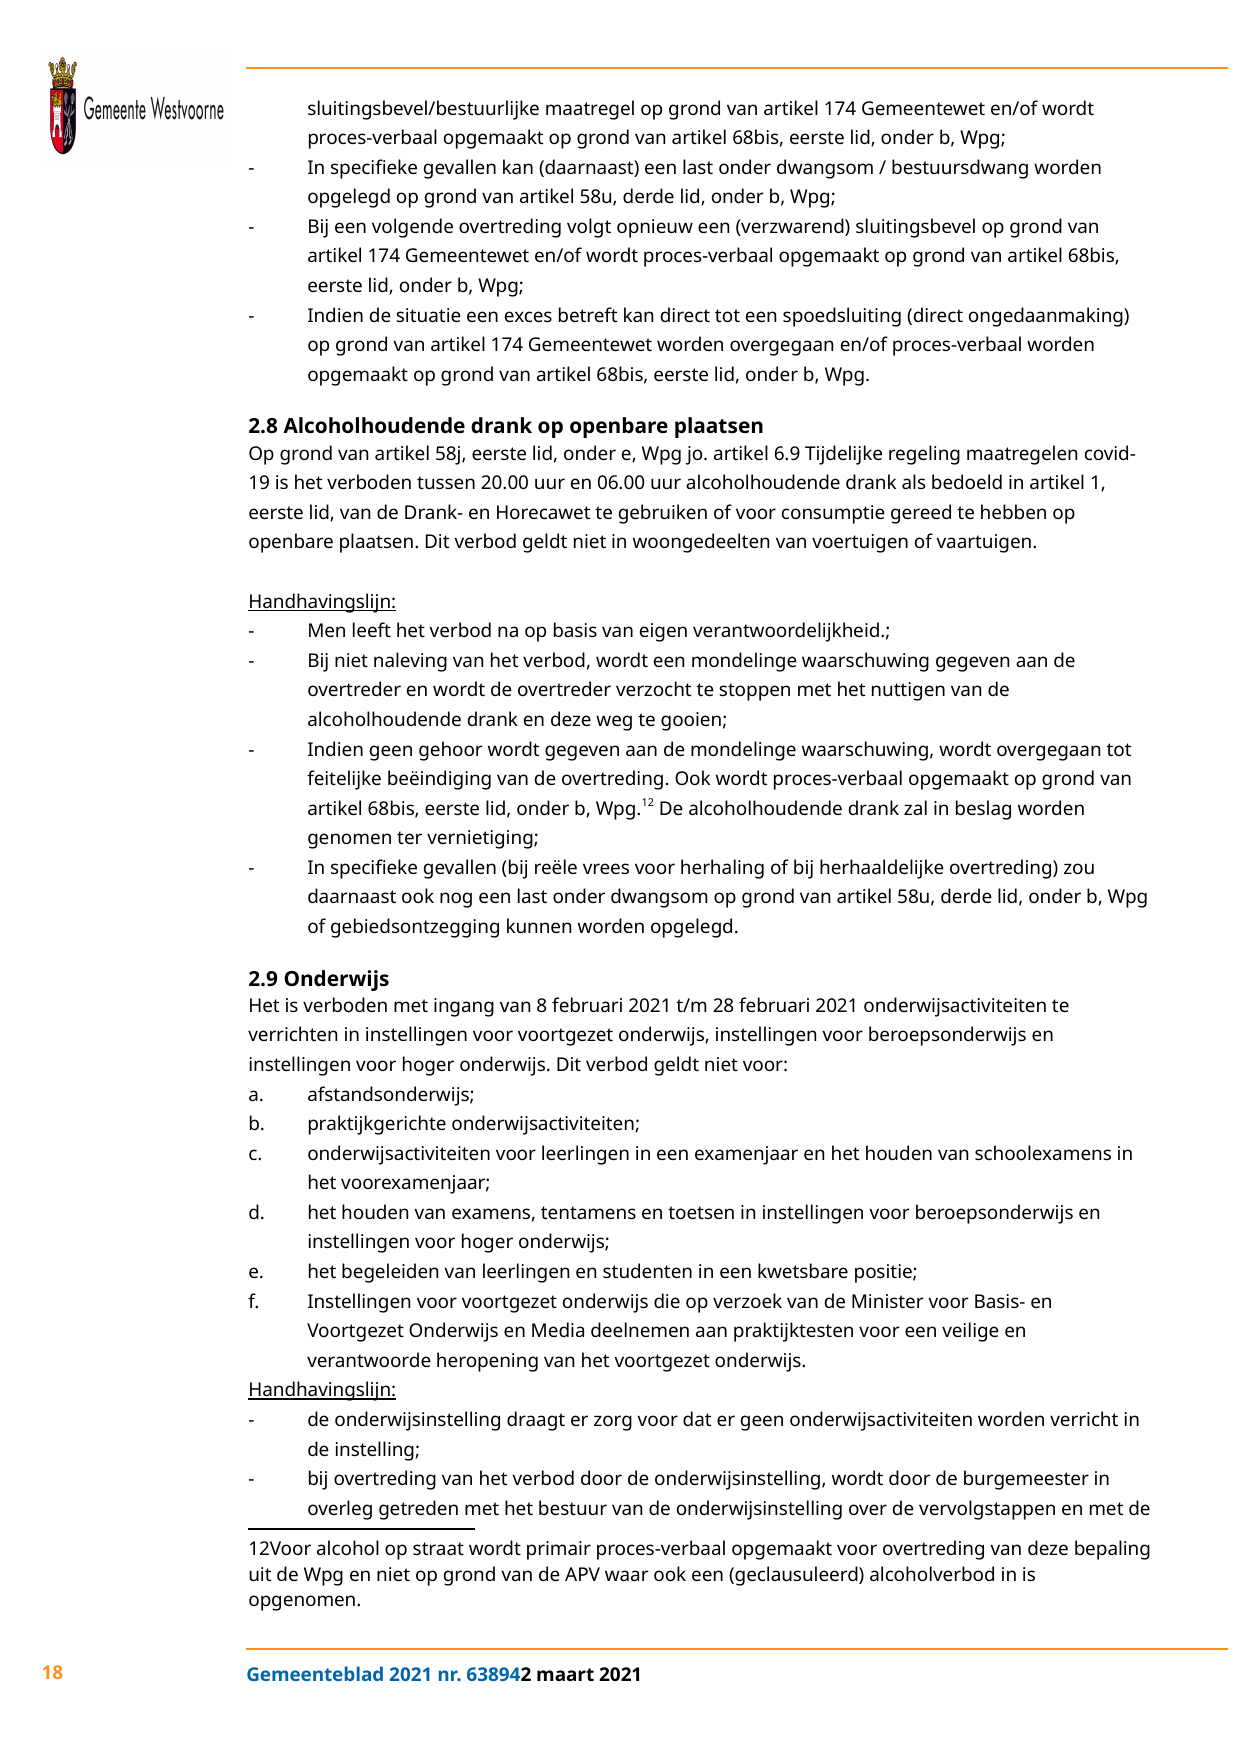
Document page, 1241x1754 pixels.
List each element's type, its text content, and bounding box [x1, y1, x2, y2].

list praktijkgerichte onderwijsactiviteiten; [248, 1110, 1152, 1136]
list Bij een volgende overtreding volgt opnieuw een (verzwarend) sluitingsbevel op grond van artikel 174 Gemeentewet en/of wordt proces-verbaal opgemaakt op grond van artikel 68bis, eerste lid, onder b, Wpg; [248, 213, 1152, 298]
list In specifieke gevallen kan (daarnaast) een last onder dwangsom / bestuursdwang worden opgelegd op grond van artikel 58u, derde lid, onder b, Wpg; [248, 154, 1152, 209]
text Handhavingslijn: [248, 1377, 1152, 1402]
list Instellingen voor voortgezet onderwijs die op verzoek van de Minister voor Basis- en Voortgezet Onderwijs en Media deelnemen aan praktijktesten voor een veilige en verantwoorde heropening van het voortgezet onderwijs. [248, 1288, 1152, 1373]
list Men leeft het verbod na op basis van eigen verantwoordelijkheid.; [248, 617, 1152, 643]
list de onderwijsinstelling draagt er zorg voor dat er geen onderwijsactiviteiten worden verricht in de instelling; [248, 1406, 1152, 1462]
text 2.8 Alcoholhoudende drank op openbare plaatsen [248, 411, 1152, 440]
list Bij niet naleving van het verbod, wordt een mondelinge waarschuwing gegeven aan de overtreder en wordt de overtreder verzocht te stoppen met het nuttigen van de alcoholhoudende drank en deze weg te gooien; [248, 647, 1152, 732]
list onderwijsactiviteiten voor leerlingen in een examenjaar en het houden van schoolexamens in het voorexamenjaar; [248, 1140, 1152, 1195]
list bij overtreding van het verbod door de onderwijsinstelling, wordt door de burgemeester in overleg getreden met het bestuur van de onderwijsinstelling over de vervolgstappen en met de [248, 1465, 1152, 1521]
picture [41, 47, 231, 172]
text 2.9 Onderwijs [248, 964, 1152, 992]
text Op grond van artikel 58j, eerste lid, onder e, Wpg jo. artikel 6.9 Tijdelijke regeling maatregelen covid-19 is het verboden tussen 20.00 uur en 06.00 uur alcoholhoudende drank als bedoeld in artikel 1, eerste lid, van de Drank- en Horecawet te gebruiken of voor consumptie gereed te hebben op openbare plaatsen. Dit verbod geldt niet in woongedeelten van voertuigen of vaartuigen. [248, 440, 1152, 554]
list afstandsonderwijs; [248, 1081, 1152, 1107]
list sluitingsbevel/bestuurlijke maatregel op grond van artikel 174 Gemeentewet en/of wordt proces-verbaal opgemaakt op grond van artikel 68bis, eerste lid, onder b, Wpg; [248, 95, 1152, 150]
list Indien geen gehoor wordt gegeven aan de mondelinge waarschuwing, wordt overgegaan tot feitelijke beëindiging van de overtreding. Ook wordt proces-verbaal opgemaakt op grond van artikel 68bis, eerste lid, onder b, Wpg. De alcoholhoudende drank zal in beslag worden genomen ter vernietiging; [248, 736, 1152, 850]
text Handhavingslijn: [248, 588, 1152, 613]
list Voor alcohol op straat wordt primair proces-verbaal opgemaakt voor overtreding van deze bepaling uit de Wpg en niet op grond van de APV waar ook een (geclausuleerd) alcoholverbod in is opgenomen. [248, 1535, 1152, 1612]
list het begeleiden van leerlingen en studenten in een kwetsbare positie; [248, 1258, 1152, 1284]
list het houden van examens, tentamens en toetsen in instellingen voor beroepsonderwijs en instellingen voor hoger onderwijs; [248, 1199, 1152, 1254]
list In specifieke gevallen (bij reële vrees voor herhaling of bij herhaaldelijke overtreding) zou daarnaast ook nog een last onder dwangsom op grond van artikel 58u, derde lid, onder b, Wpg of gebiedsontzegging kunnen worden opgelegd. [248, 854, 1152, 939]
text Het is verboden met ingang van 8 februari 2021 t/m 28 februari 2021 onderwijsactiviteiten te verrichten in instellingen voor voortgezet onderwijs, instellingen voor beroepsonderwijs en instellingen voor hoger onderwijs. Dit verbod geldt niet voor: [248, 992, 1152, 1077]
list Indien de situatie een exces betreft kan direct tot een spoedsluiting (direct ongedaanmaking) op grond van artikel 174 Gemeentewet worden overgegaan en/of proces-verbaal worden opgemaakt op grond van artikel 68bis, eerste lid, onder b, Wpg. [248, 302, 1152, 387]
